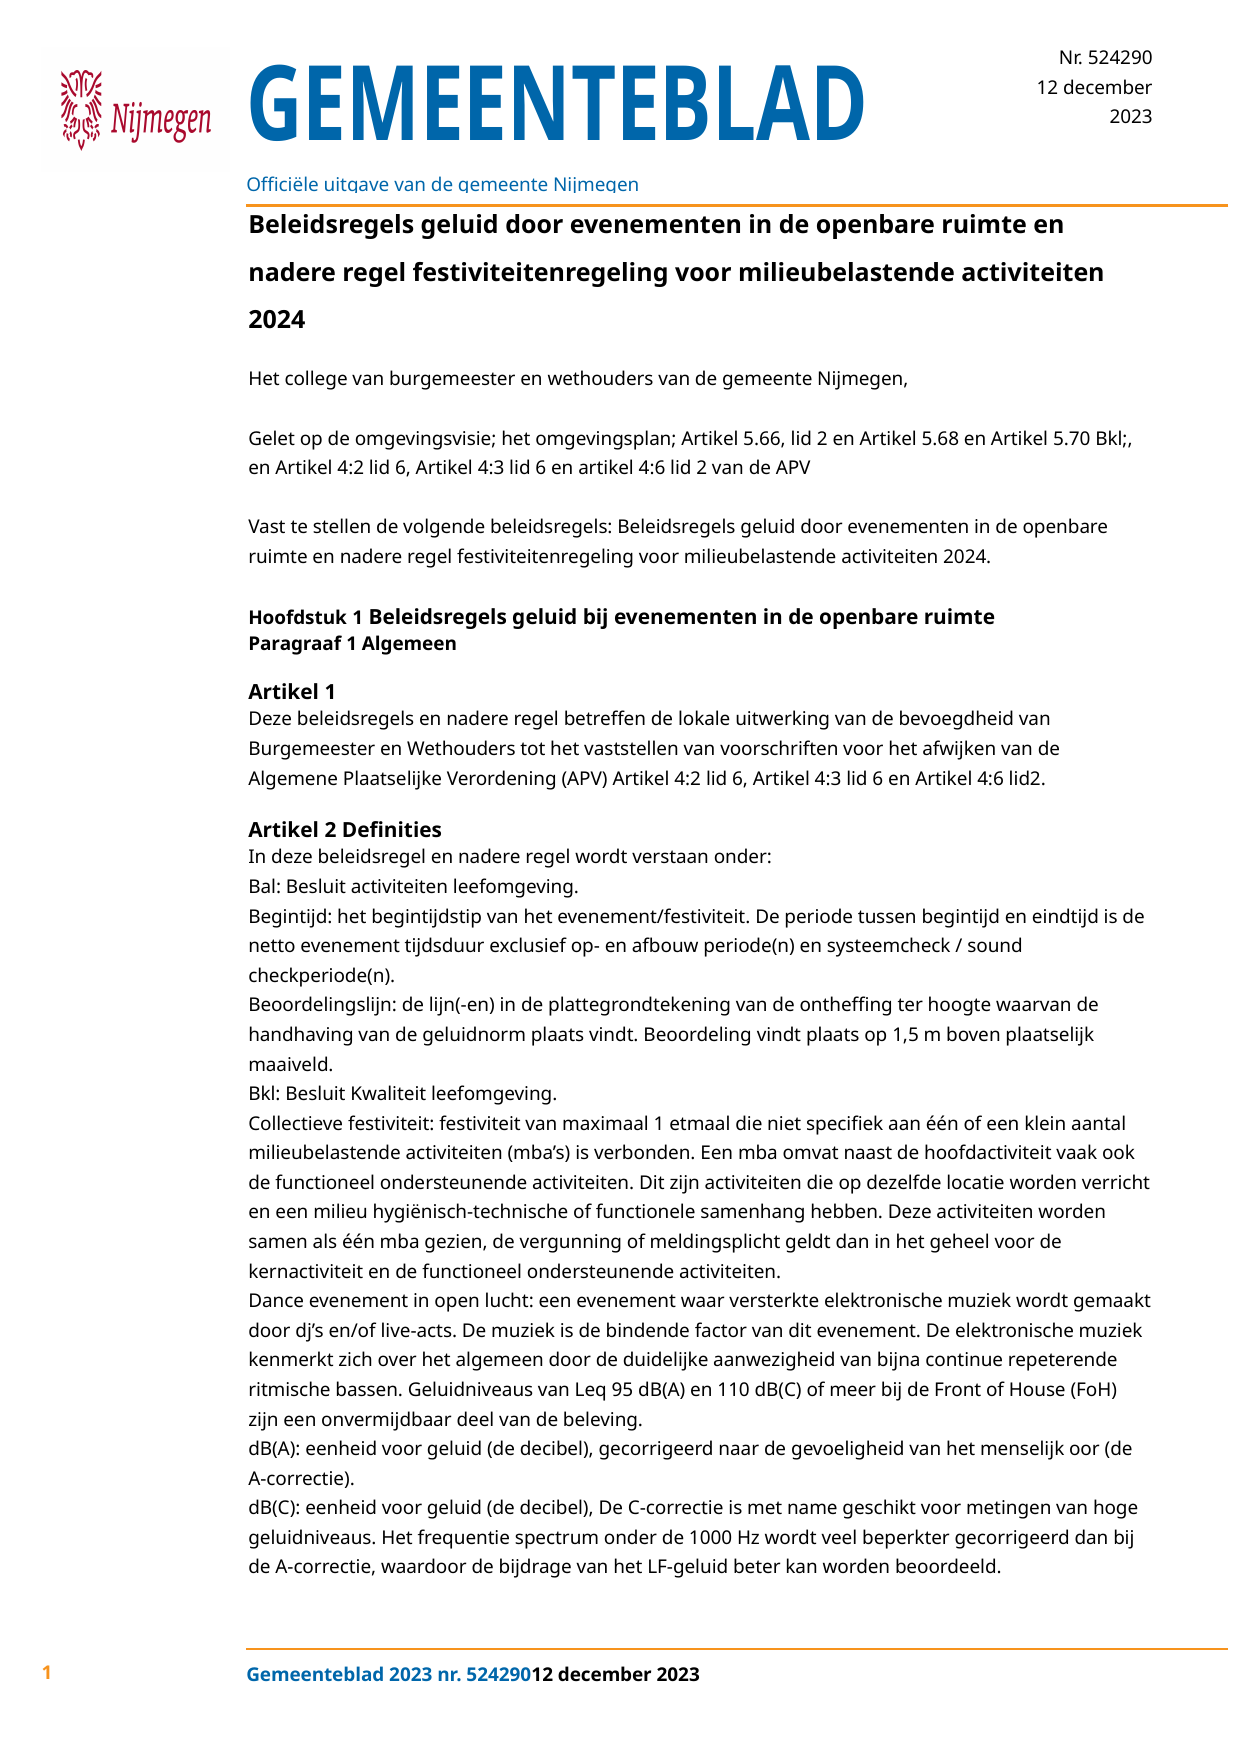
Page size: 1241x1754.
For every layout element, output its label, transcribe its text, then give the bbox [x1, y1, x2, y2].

text Bkl: Besluit Kwaliteit leefomgeving. [248, 1080, 1152, 1106]
text Begintijd: het begintijdstip van het evenement/festiviteit. De periode tussen begintijd en eindtijd is de netto evenement tijdsduur exclusief op- en afbouw periode(n) en systeemcheck / sound checkperiode(n). [248, 903, 1152, 988]
text Beoordelingslijn: de lijn(-en) in de plattegrondtekening van de ontheffing ter hoogte waarvan de handhaving van de geluidnorm plaats vindt. Beoordeling vindt plaats op 1,5 m boven plaatselijk maaiveld. [248, 992, 1152, 1076]
text Vast te stellen de volgende beleidsregels: Beleidsregels geluid door evenementen in de openbare ruimte en nadere regel festiviteitenregeling voor milieubelastende activiteiten 2024. [248, 513, 1152, 569]
text Dance evenement in open lucht: een evenement waar versterkte elektronische muziek wordt gemaakt door dj’s en/of live-acts. De muziek is de bindende factor van dit evenement. De elektronische muziek kenmerkt zich over het algemeen door de duidelijke aanwezigheid van bijna continue repeterende ritmische bassen. Geluidniveaus van Leq 95 dB(A) en 110 dB(C) of meer bij de Front of House (FoH) zijn een onvermijdbaar deel van de beleving. [248, 1287, 1152, 1431]
picture [41, 47, 231, 172]
text dB(C): eenheid voor geluid (de decibel), De C-correctie is met name geschikt voor metingen van hoge geluidniveaus. Het frequentie spectrum onder de 1000 Hz wordt veel beperkter gecorrigeerd dan bij de A-correctie, waardoor de bijdrage van het LF-geluid beter kan worden beoordeeld. [248, 1494, 1152, 1579]
text Bal: Besluit activiteiten leefomgeving. [248, 873, 1152, 899]
text Deze beleidsregels en nadere regel betreffen de lokale uitwerking van de bevoegdheid van Burgemeester en Wethouders tot het vaststellen van voorschriften voor het afwijken van de Algemene Plaatselijke Verordening (APV) Artikel 4:2 lid 6, Artikel 4:3 lid 6 en Artikel 4:6 lid2. [248, 706, 1152, 791]
text Gelet op de omgevingsvisie; het omgevingsplan; Artikel 5.66, lid 2 en Artikel 5.68 en Artikel 5.70 Bkl;, en Artikel 4:2 lid 6, Artikel 4:3 lid 6 en artikel 4:6 lid 2 van de APV [248, 425, 1152, 480]
text Het college van burgemeester en wethouders van de gemeente Nijmegen, [248, 366, 1152, 391]
text Paragraaf 1 Algemeen [248, 631, 1152, 656]
text Beleidsregels geluid door evenementen in de openbare ruimte en nadere regel festiviteitenregeling voor milieubelastende activiteiten 2024 [248, 207, 1152, 336]
text Artikel 2 Definities [248, 815, 1152, 844]
text Hoofdstuk 1 Beleidsregels geluid bij evenementen in de openbare ruimte [248, 602, 1152, 631]
text dB(A): eenheid voor geluid (de decibel), gecorrigeerd naar de gevoeligheid van het menselijk oor (de A-correctie). [248, 1435, 1152, 1491]
text In deze beleidsregel en nadere regel wordt verstaan onder: [248, 844, 1152, 869]
text Collectieve festiviteit: festiviteit van maximaal 1 etmaal die niet specifiek aan één of een klein aantal milieubelastende activiteiten (mba’s) is verbonden. Een mba omvat naast de hoofdactiviteit vaak ook de functioneel ondersteunende activiteiten. Dit zijn activiteiten die op dezelfde locatie worden verricht en een milieu hygiënisch-technische of functionele samenhang hebben. Deze activiteiten worden samen als één mba gezien, de vergunning of meldingsplicht geldt dan in het geheel voor de kernactiviteit en de functioneel ondersteunende activiteiten. [248, 1110, 1152, 1283]
text Artikel 1 [248, 677, 1152, 706]
